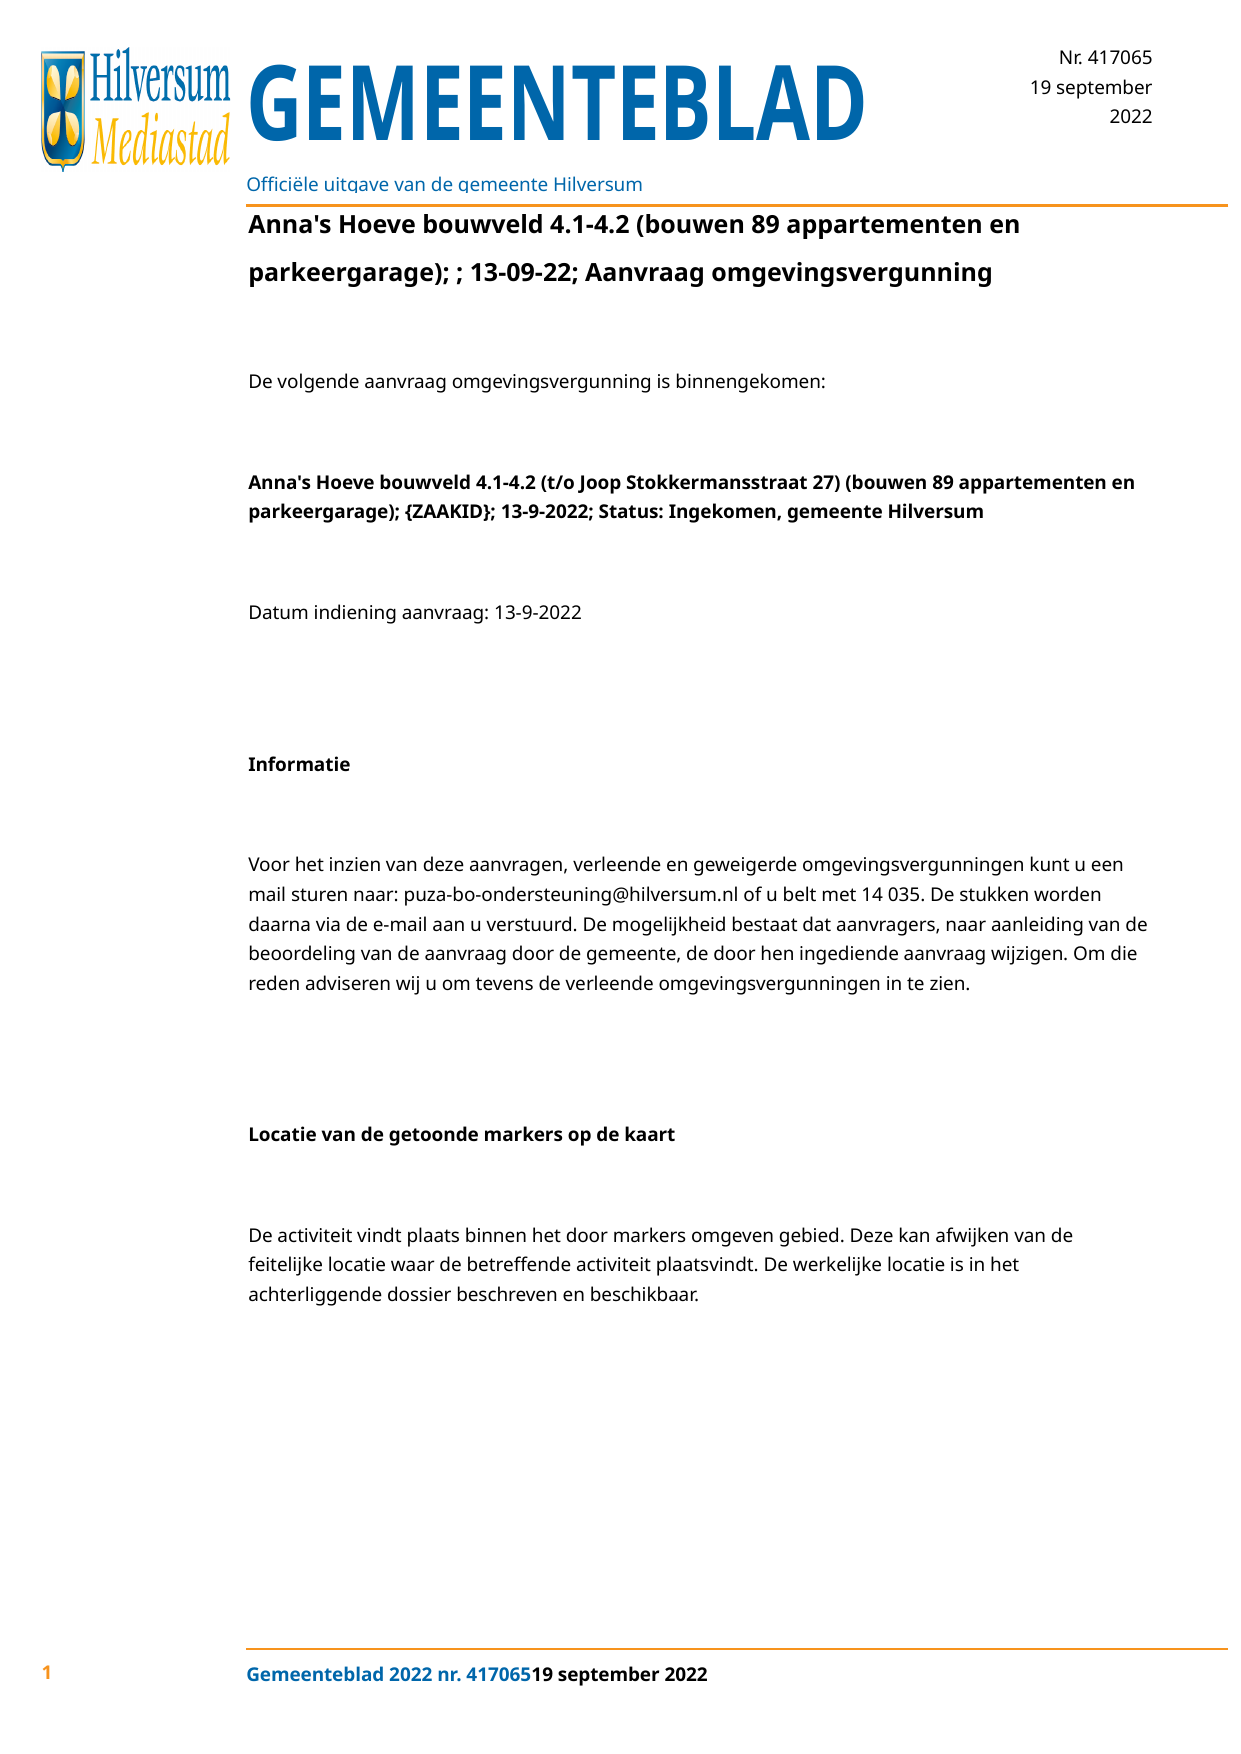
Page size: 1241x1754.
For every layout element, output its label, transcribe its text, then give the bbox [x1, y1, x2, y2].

text Informatie [248, 751, 1152, 777]
text De volgende aanvraag omgevingsvergunning is binnengekomen: [248, 368, 1152, 394]
text Anna's Hoeve bouwveld 4.1-4.2 (t/o Joop Stokkermansstraat 27) (bouwen 89 appartementen en parkeergarage); {ZAAKID}; 13-9-2022; Status: Ingekomen, gemeente Hilversum [248, 469, 1152, 524]
text Datum indiening aanvraag: 13-9-2022 [248, 599, 1152, 625]
text De activiteit vindt plaats binnen het door markers omgeven gebied. Deze kan afwijken van de feitelijke locatie waar de betreffende activiteit plaatsvindt. De werkelijke locatie is in het achterliggende dossier beschreven en beschikbaar. [248, 1222, 1152, 1307]
text Locatie van de getoonde markers op de kaart [248, 1121, 1152, 1147]
text Voor het inzien van deze aanvragen, verleende en geweigerde omgevingsvergunningen kunt u een mail sturen naar: puza-bo-ondersteuning@hilversum.nl of u belt met 14 035. De stukken worden daarna via de e-mail aan u verstuurd. De mogelijkheid bestaat dat aanvragers, naar aanleiding van de beoordeling van de aanvraag door de gemeente, de door hen ingediende aanvraag wijzigen. Om die reden adviseren wij u om tevens de verleende omgevingsvergunningen in te zien. [248, 852, 1152, 996]
picture [41, 47, 231, 172]
text Anna's Hoeve bouwveld 4.1-4.2 (bouwen 89 appartementen en parkeergarage); ; 13-09-22; Aanvraag omgevingsvergunning [248, 207, 1152, 288]
